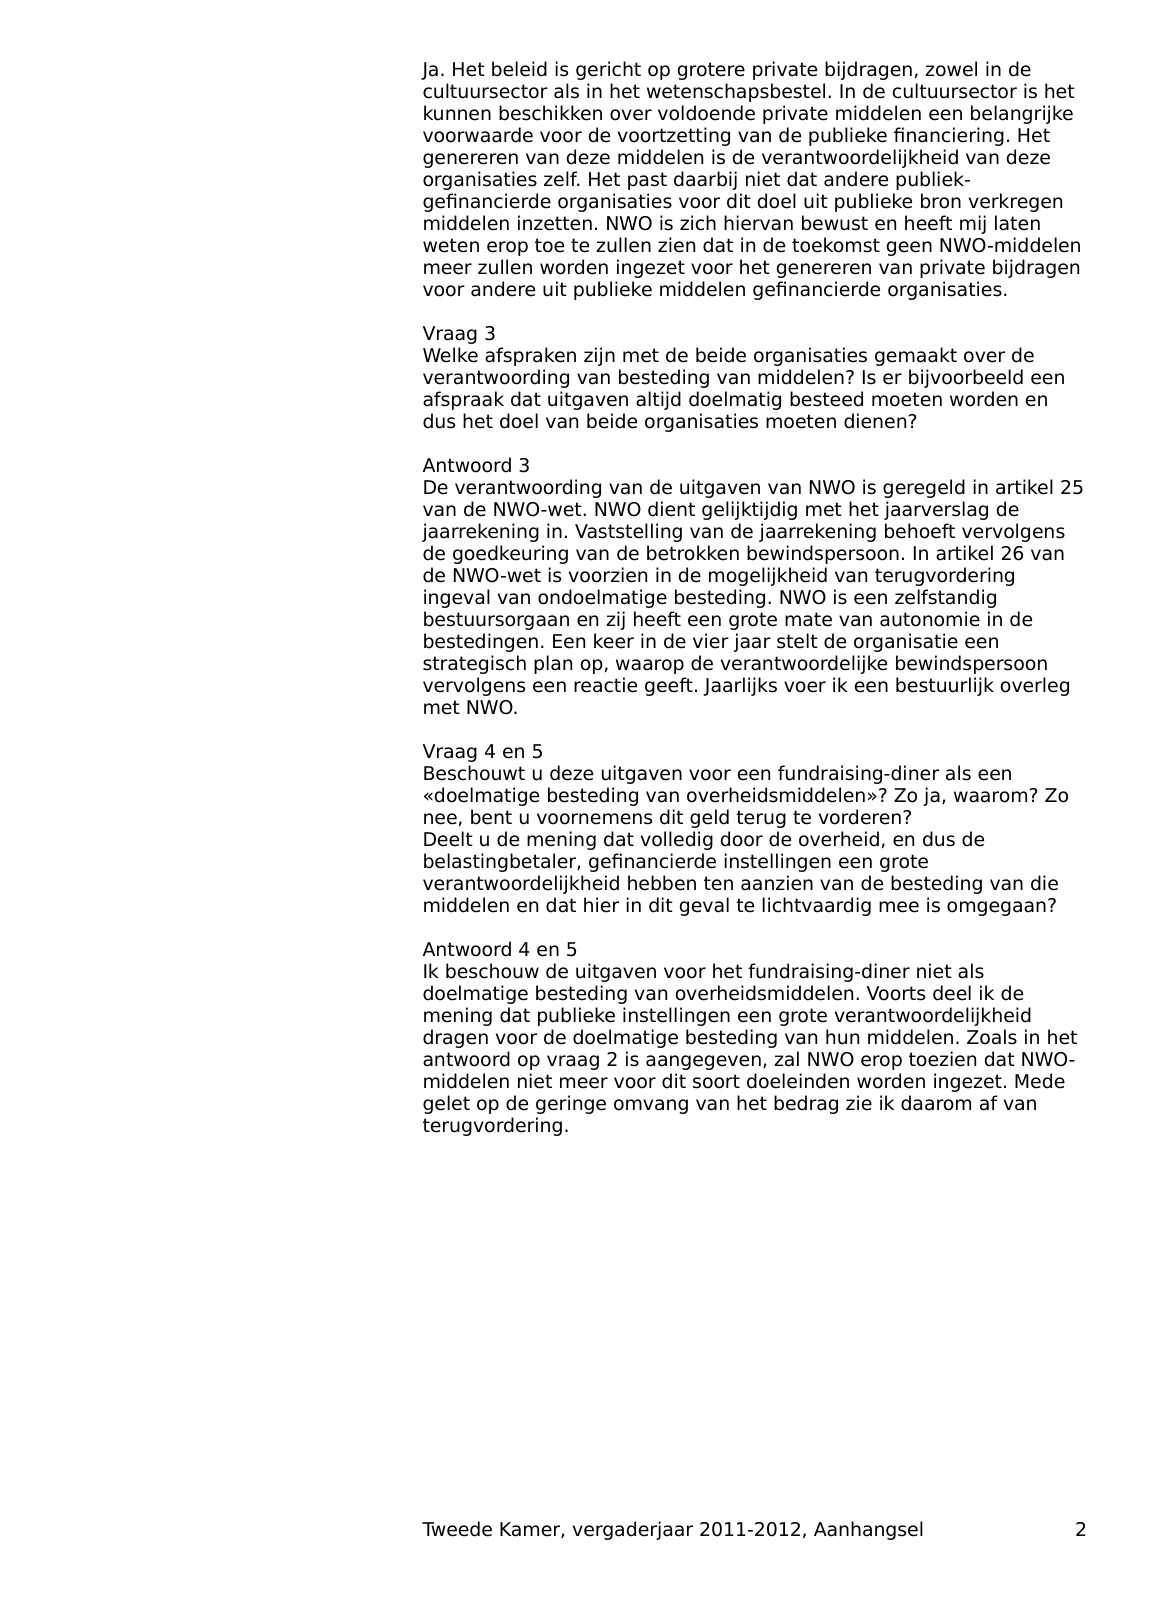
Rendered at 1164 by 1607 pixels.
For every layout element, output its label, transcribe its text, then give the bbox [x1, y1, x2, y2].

text Antwoord 3 [422, 455, 1087, 477]
text Deelt u de mening dat volledig door de overheid, en dus de belastingbetaler, gefinancierde instellingen een grote verantwoordelijkheid hebben ten aanzien van de besteding van die middelen en dat hier in dit geval te lichtvaardig mee is omgegaan? [422, 829, 1087, 917]
text Vraag 4 en 5 [422, 741, 1087, 763]
text Beschouwt u deze uitgaven voor een fundraising-diner als een «doelmatige besteding van overheidsmiddelen»? Zo ja, waarom? Zo nee, bent u voornemens dit geld terug te vorderen? [422, 763, 1087, 829]
text Ik beschouw de uitgaven voor het fundraising-diner niet als doelmatige besteding van overheidsmiddelen. Voorts deel ik de mening dat publieke instellingen een grote verantwoordelijkheid dragen voor de doelmatige besteding van hun middelen. Zoals in het antwoord op vraag 2 is aangegeven, zal NWO erop toezien dat NWO-middelen niet meer voor dit soort doeleinden worden ingezet. Mede gelet op de geringe omvang van het bedrag zie ik daarom af van terugvordering. [422, 961, 1087, 1137]
text Ja. Het beleid is gericht op grotere private bijdragen, zowel in de cultuursector als in het wetenschapsbestel. In de cultuursector is het kunnen beschikken over voldoende private middelen een belangrijke voorwaarde voor de voortzetting van de publieke financiering. Het genereren van deze middelen is de verantwoordelijkheid van deze organisaties zelf. Het past daarbij niet dat andere publiek-gefinancierde organisaties voor dit doel uit publieke bron verkregen middelen inzetten. NWO is zich hiervan bewust en heeft mij laten weten erop toe te zullen zien dat in de toekomst geen NWO-middelen meer zullen worden ingezet voor het genereren van private bijdragen voor andere uit publieke middelen gefinancierde organisaties. [422, 59, 1087, 301]
text Welke afspraken zijn met de beide organisaties gemaakt over de verantwoording van besteding van middelen? Is er bijvoorbeeld een afspraak dat uitgaven altijd doelmatig besteed moeten worden en dus het doel van beide organisaties moeten dienen? [422, 345, 1087, 433]
text Vraag 3 [422, 323, 1087, 345]
text Antwoord 4 en 5 [422, 939, 1087, 961]
text De verantwoording van de uitgaven van NWO is geregeld in artikel 25 van de NWO-wet. NWO dient gelijktijdig met het jaarverslag de jaarrekening in. Vaststelling van de jaarrekening behoeft vervolgens de goedkeuring van de betrokken bewindspersoon. In artikel 26 van de NWO-wet is voorzien in de mogelijkheid van terugvordering ingeval van ondoelmatige besteding. NWO is een zelfstandig bestuursorgaan en zij heeft een grote mate van autonomie in de bestedingen. Een keer in de vier jaar stelt de organisatie een strategisch plan op, waarop de verantwoordelijke bewindspersoon vervolgens een reactie geeft. Jaarlijks voer ik een bestuurlijk overleg met NWO. [422, 477, 1087, 719]
